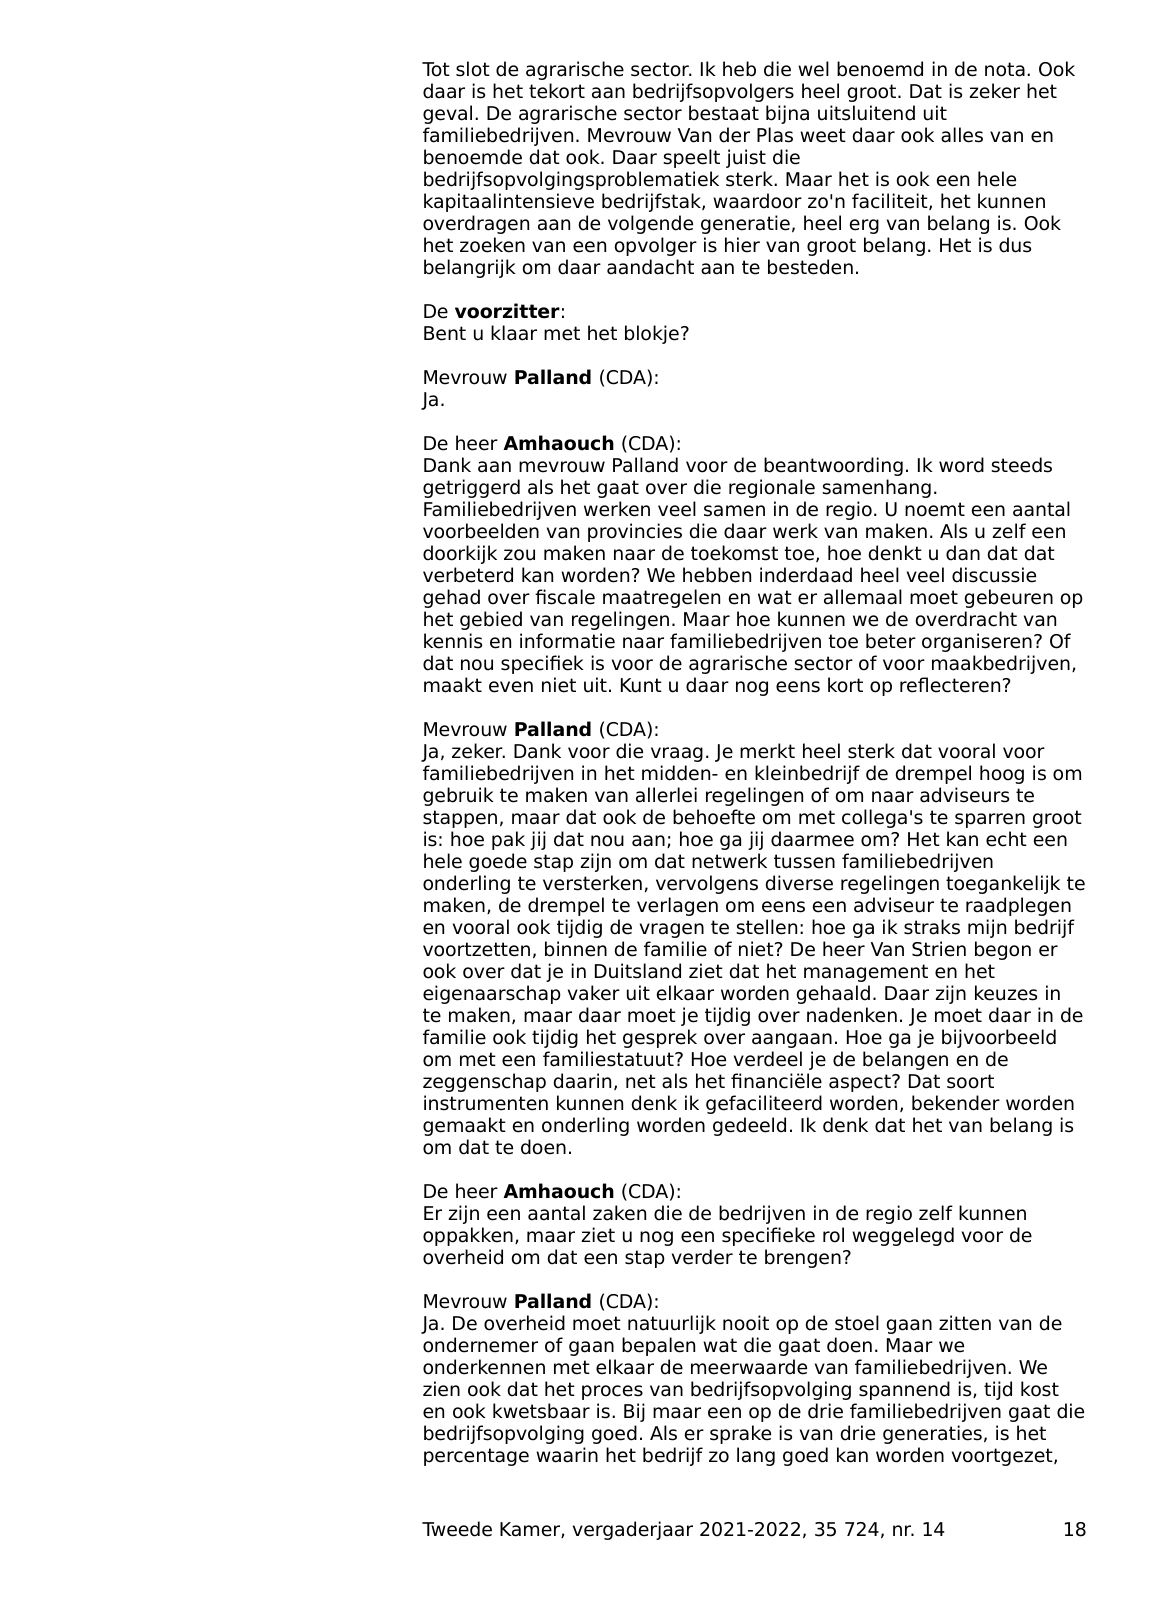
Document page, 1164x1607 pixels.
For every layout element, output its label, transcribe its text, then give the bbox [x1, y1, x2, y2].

text De voorzitter: [422, 301, 1087, 323]
text Ja. [422, 389, 1087, 411]
text Mevrouw Palland (CDA): [422, 367, 1087, 389]
text Bent u klaar met het blokje? [422, 323, 1087, 345]
text De heer Amhaouch (CDA): [422, 1181, 1087, 1203]
text De heer Amhaouch (CDA): [422, 433, 1087, 455]
text Ja, zeker. Dank voor die vraag. Je merkt heel sterk dat vooral voor familiebedrijven in het midden- en kleinbedrijf de drempel hoog is om gebruik te maken van allerlei regelingen of om naar adviseurs te stappen, maar dat ook de behoefte om met collega's te sparren groot is: hoe pak jij dat nou aan; hoe ga jij daarmee om? Het kan echt een hele goede stap zijn om dat netwerk tussen familiebedrijven onderling te versterken, vervolgens diverse regelingen toegankelijk te maken, de drempel te verlagen om eens een adviseur te raadplegen en vooral ook tijdig de vragen te stellen: hoe ga ik straks mijn bedrijf voortzetten, binnen de familie of niet? De heer Van Strien begon er ook over dat je in Duitsland ziet dat het management en het eigenaarschap vaker uit elkaar worden gehaald. Daar zijn keuzes in te maken, maar daar moet je tijdig over nadenken. Je moet daar in de familie ook tijdig het gesprek over aangaan. Hoe ga je bijvoorbeeld om met een familiestatuut? Hoe verdeel je de belangen en de zeggenschap daarin, net als het financiële aspect? Dat soort instrumenten kunnen denk ik gefaciliteerd worden, bekender worden gemaakt en onderling worden gedeeld. Ik denk dat het van belang is om dat te doen. [422, 741, 1087, 1159]
text Mevrouw Palland (CDA): [422, 1291, 1087, 1313]
text Er zijn een aantal zaken die de bedrijven in de regio zelf kunnen oppakken, maar ziet u nog een specifieke rol weggelegd voor de overheid om dat een stap verder te brengen? [422, 1203, 1087, 1269]
text Tot slot de agrarische sector. Ik heb die wel benoemd in de nota. Ook daar is het tekort aan bedrijfsopvolgers heel groot. Dat is zeker het geval. De agrarische sector bestaat bijna uitsluitend uit familiebedrijven. Mevrouw Van der Plas weet daar ook alles van en benoemde dat ook. Daar speelt juist die bedrijfsopvolgingsproblematiek sterk. Maar het is ook een hele kapitaalintensieve bedrijfstak, waardoor zo'n faciliteit, het kunnen overdragen aan de volgende generatie, heel erg van belang is. Ook het zoeken van een opvolger is hier van groot belang. Het is dus belangrijk om daar aandacht aan te besteden. [422, 59, 1087, 279]
text Dank aan mevrouw Palland voor de beantwoording. Ik word steeds getriggerd als het gaat over die regionale samenhang. Familiebedrijven werken veel samen in de regio. U noemt een aantal voorbeelden van provincies die daar werk van maken. Als u zelf een doorkijk zou maken naar de toekomst toe, hoe denkt u dan dat dat verbeterd kan worden? We hebben inderdaad heel veel discussie gehad over fiscale maatregelen en wat er allemaal moet gebeuren op het gebied van regelingen. Maar hoe kunnen we de overdracht van kennis en informatie naar familiebedrijven toe beter organiseren? Of dat nou specifiek is voor de agrarische sector of voor maakbedrijven, maakt even niet uit. Kunt u daar nog eens kort op reflecteren? [422, 455, 1087, 697]
text Ja. De overheid moet natuurlijk nooit op de stoel gaan zitten van de ondernemer of gaan bepalen wat die gaat doen. Maar we onderkennen met elkaar de meerwaarde van familiebedrijven. We zien ook dat het proces van bedrijfsopvolging spannend is, tijd kost en ook kwetsbaar is. Bij maar een op de drie familiebedrijven gaat die bedrijfsopvolging goed. Als er sprake is van drie generaties, is het percentage waarin het bedrijf zo lang goed kan worden voortgezet, [422, 1313, 1087, 1467]
text Mevrouw Palland (CDA): [422, 719, 1087, 741]
